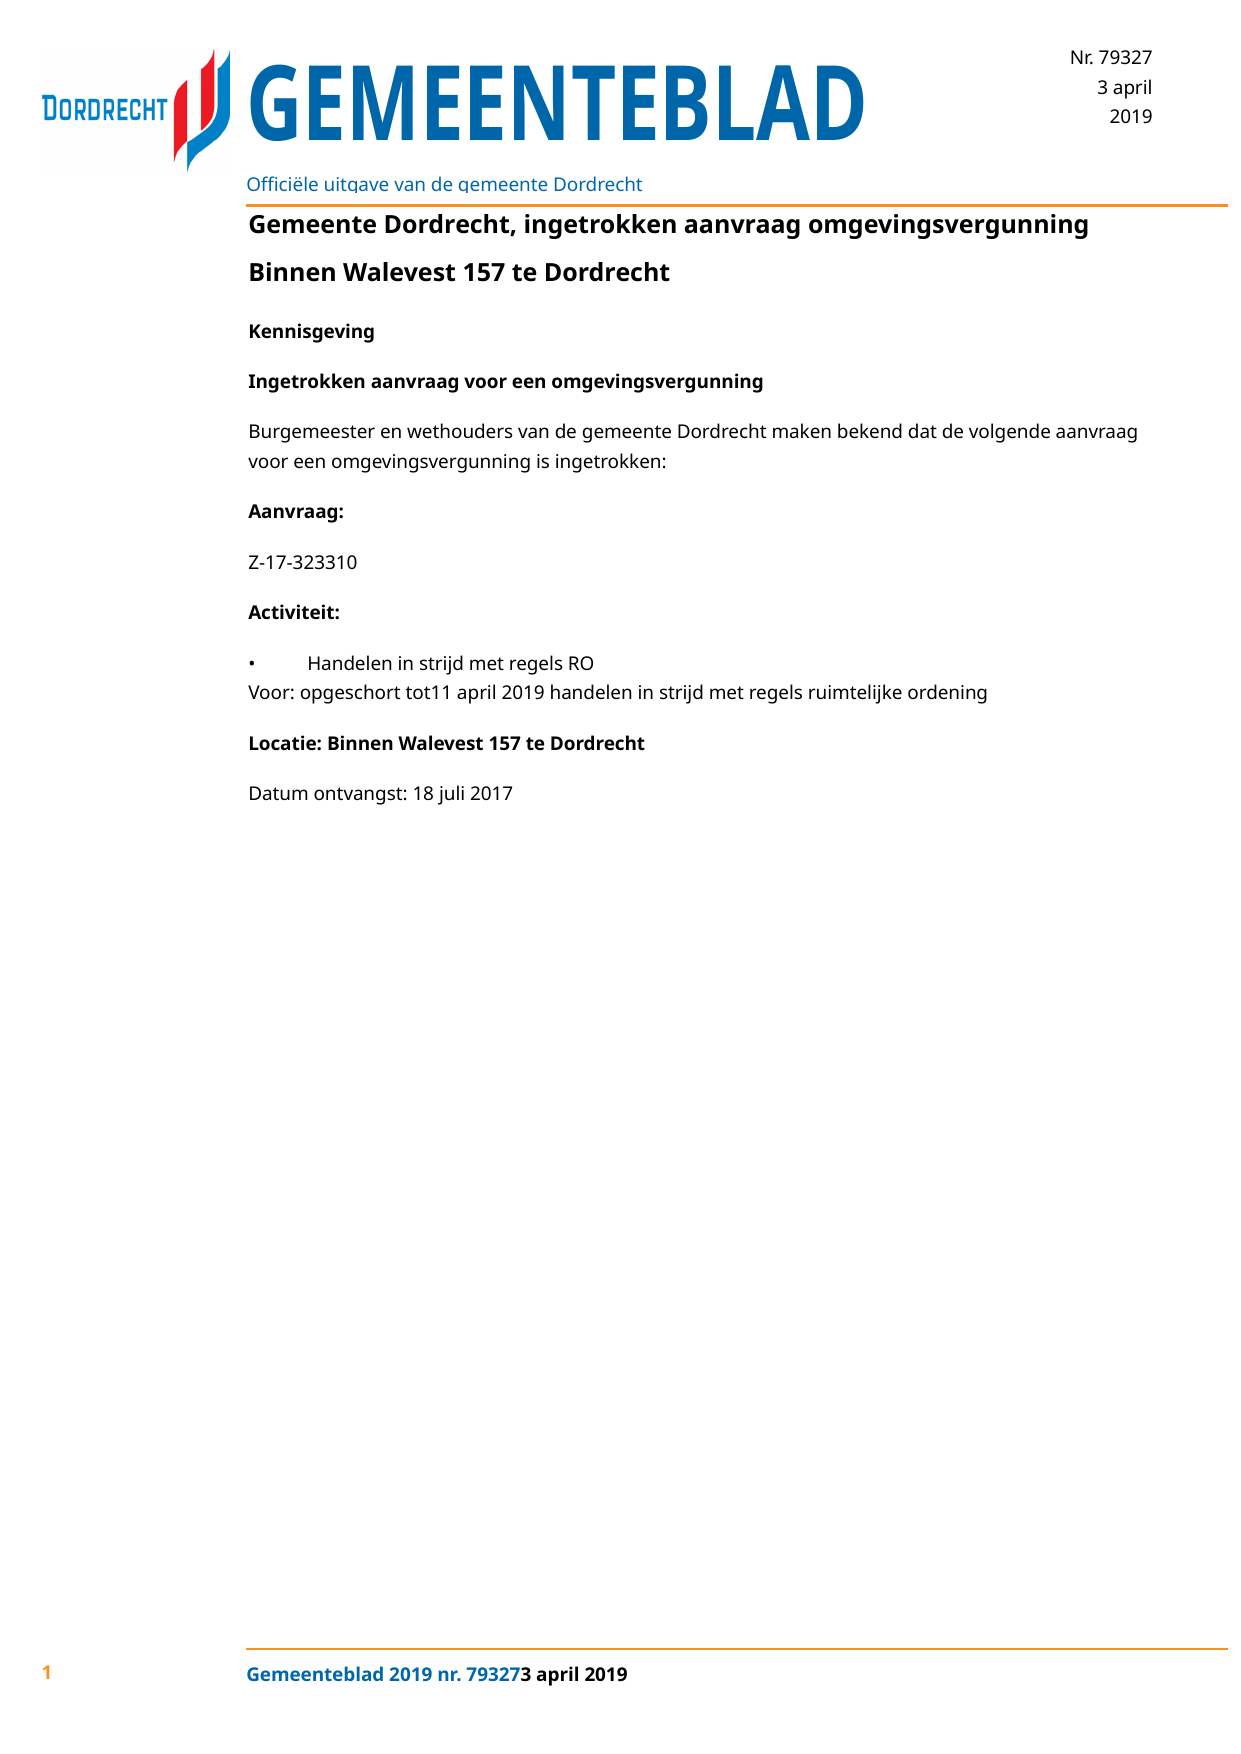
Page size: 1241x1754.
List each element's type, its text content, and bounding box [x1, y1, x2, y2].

text Voor: opgeschort tot11 april 2019 handelen in strijd met regels ruimtelijke ordening [248, 679, 1152, 705]
text Gemeente Dordrecht, ingetrokken aanvraag omgevingsvergunning Binnen Walevest 157 te Dordrecht [248, 207, 1152, 288]
text Activiteit: [248, 599, 1152, 625]
text Locatie: Binnen Walevest 157 te Dordrecht [248, 730, 1152, 756]
text Datum ontvangst: 18 juli 2017 [248, 780, 1152, 806]
text Kennisgeving [248, 318, 1152, 344]
picture [41, 47, 231, 172]
text Burgemeester en wethouders van de gemeente Dordrecht maken bekend dat de volgende aanvraag voor een omgevingsvergunning is ingetrokken: [248, 419, 1152, 474]
list Handelen in strijd met regels RO [248, 650, 1152, 676]
text Ingetrokken aanvraag voor een omgevingsvergunning [248, 368, 1152, 394]
text Z-17-323310 [248, 549, 1152, 575]
text Aanvraag: [248, 499, 1152, 524]
